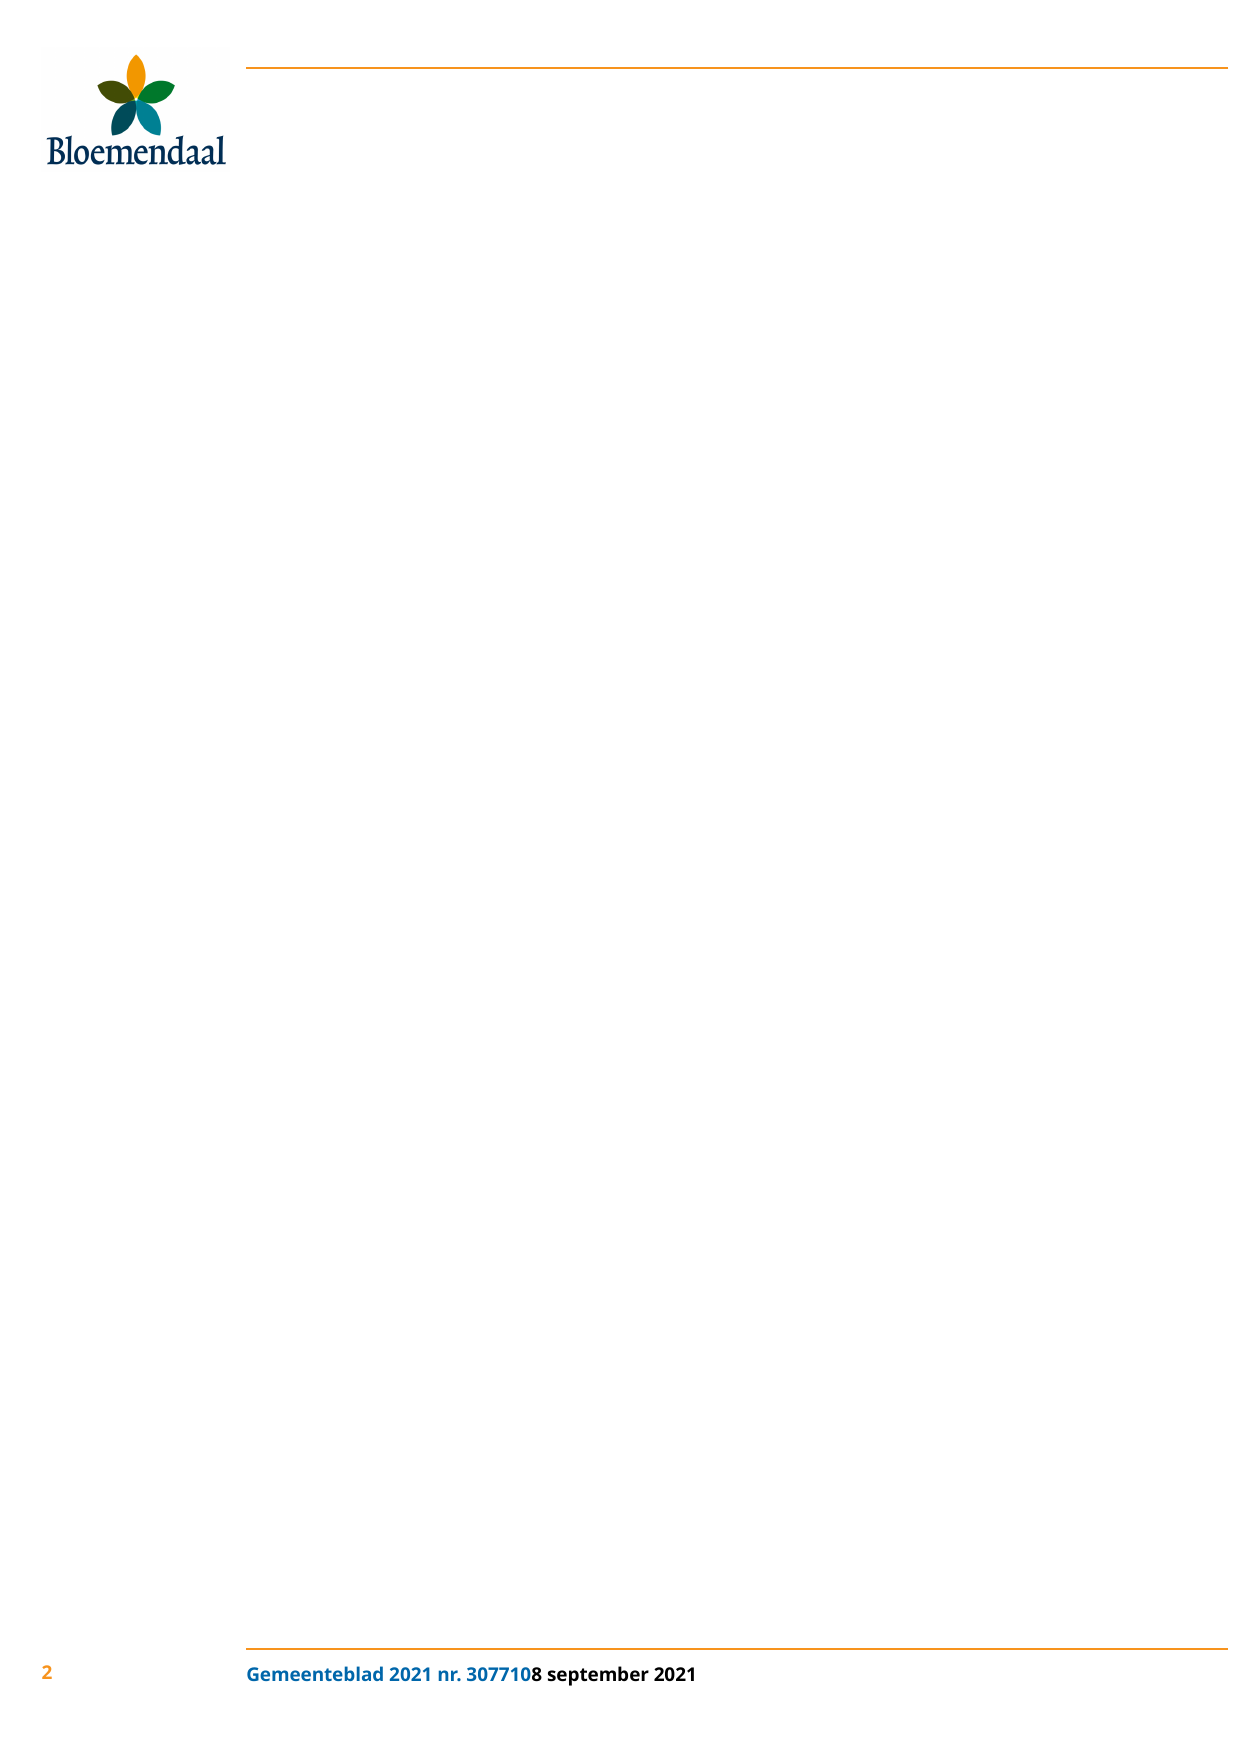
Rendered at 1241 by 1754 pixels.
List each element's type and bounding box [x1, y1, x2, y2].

picture [41, 47, 231, 172]
